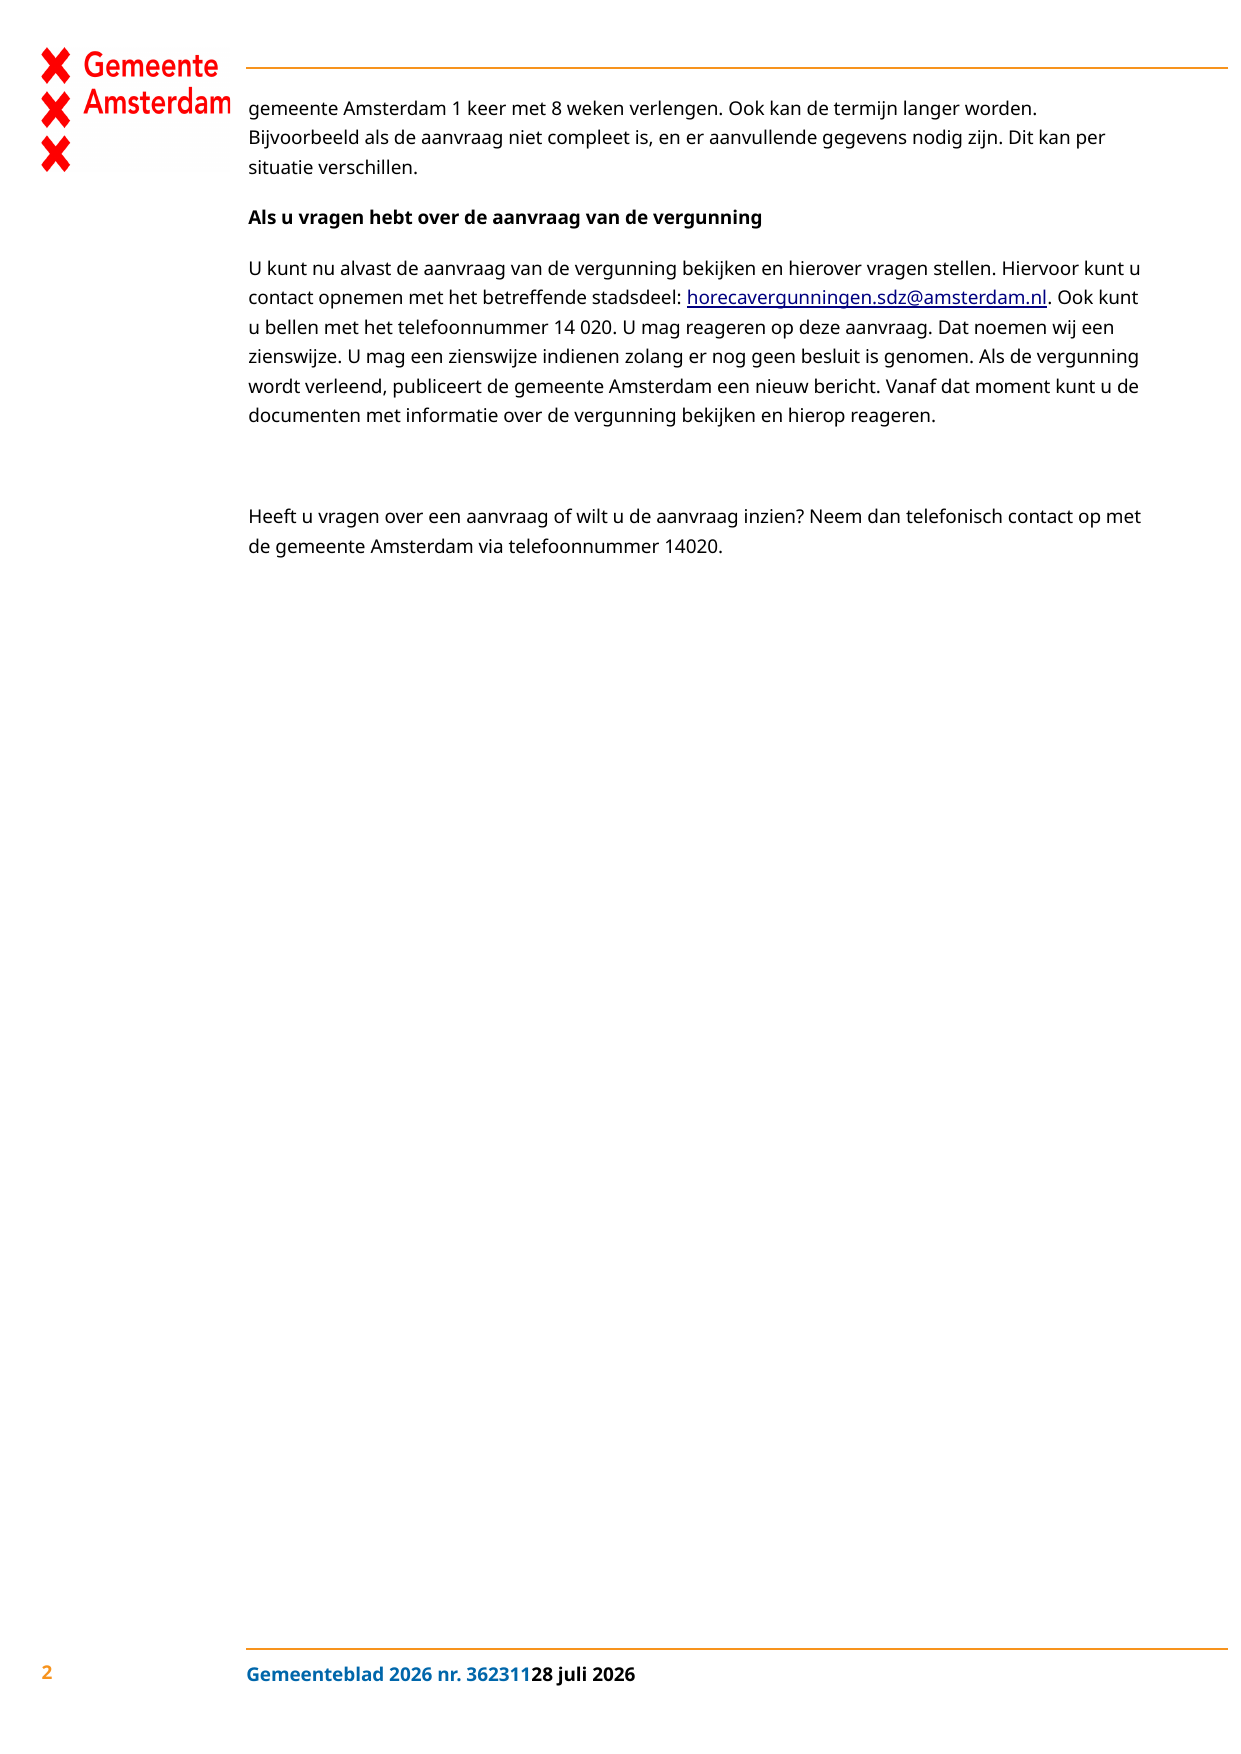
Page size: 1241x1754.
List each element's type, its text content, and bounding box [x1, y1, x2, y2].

text Als u vragen hebt over de aanvraag van de vergunning [248, 204, 1152, 230]
text gemeente Amsterdam 1 keer met 8 weken verlengen. Ook kan de termijn langer worden. Bijvoorbeeld als de aanvraag niet compleet is, en er aanvullende gegevens nodig zijn. Dit kan per situatie verschillen. [248, 95, 1152, 180]
picture [41, 47, 231, 172]
text U kunt nu alvast de aanvraag van de vergunning bekijken en hierover vragen stellen. Hiervoor kunt u contact opnemen met het betreffende stadsdeel: horecavergunningen.sdz@amsterdam.nl. Ook kunt u bellen met het telefoonnummer 14 020. U mag reageren op deze aanvraag. Dat noemen wij een zienswijze. U mag een zienswijze indienen zolang er nog geen besluit is genomen. Als de vergunning wordt verleend, publiceert de gemeente Amsterdam een nieuw bericht. Vanaf dat moment kunt u de documenten met informatie over de vergunning bekijken en hierop reageren. [248, 255, 1152, 428]
text Heeft u vragen over een aanvraag of wilt u de aanvraag inzien? Neem dan telefonisch contact op met de gemeente Amsterdam via telefoonnummer 14020. [248, 503, 1152, 559]
